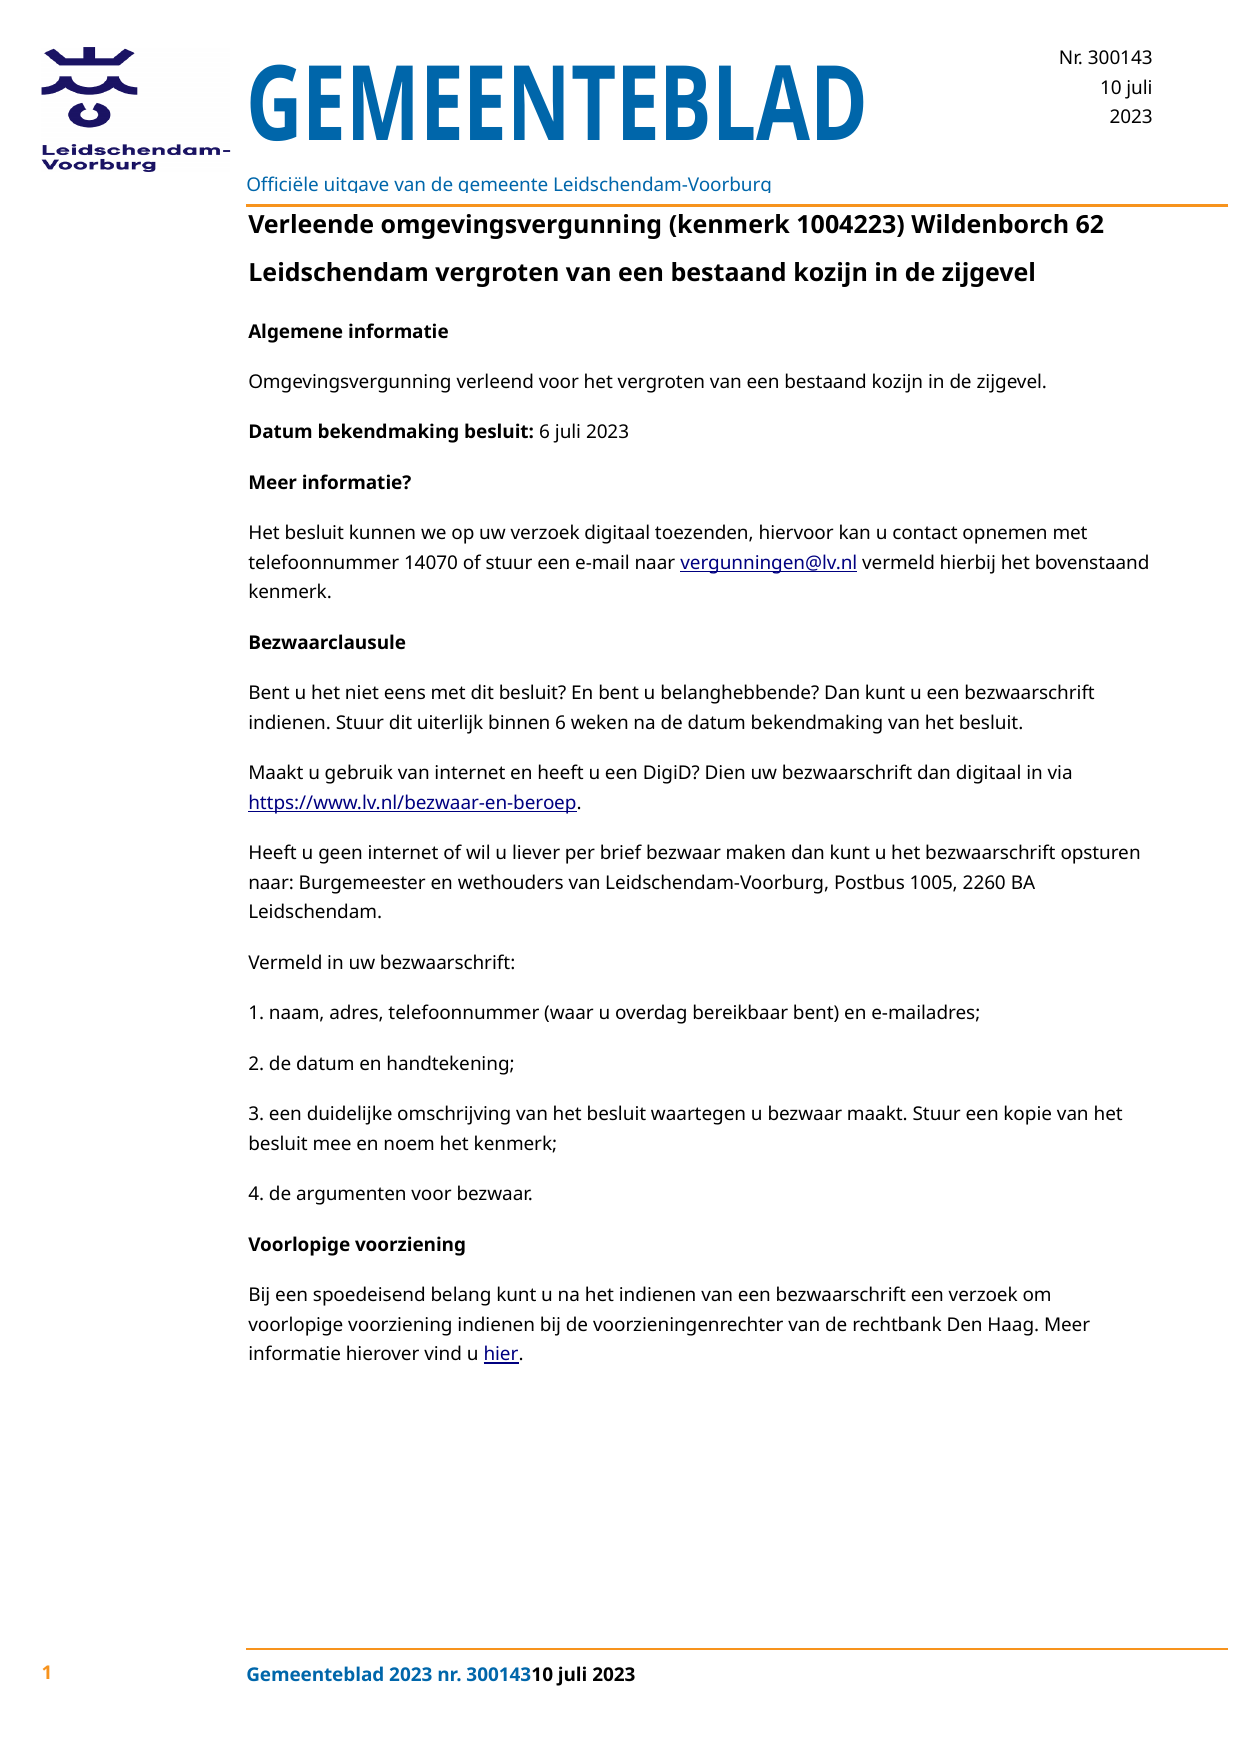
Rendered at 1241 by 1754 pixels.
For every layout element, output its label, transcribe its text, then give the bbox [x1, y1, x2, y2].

text Vermeld in uw bezwaarschrift: [248, 949, 1152, 975]
text Meer informatie? [248, 469, 1152, 495]
text 1. naam, adres, telefoonnummer (waar u overdag bereikbaar bent) en e-mailadres; [248, 999, 1152, 1025]
text Bezwaarclausule [248, 629, 1152, 655]
text Verleende omgevingsvergunning (kenmerk 1004223) Wildenborch 62 Leidschendam vergroten van een bestaand kozijn in de zijgevel [248, 207, 1152, 288]
text Datum bekendmaking besluit: 6 juli 2023 [248, 419, 1152, 444]
text Het besluit kunnen we op uw verzoek digitaal toezenden, hiervoor kan u contact opnemen met telefoonnummer 14070 of stuur een e-mail naar vergunningen@lv.nl vermeld hierbij het bovenstaand kenmerk. [248, 519, 1152, 604]
text Maakt u gebruik van internet en heeft u een DigiD? Dien uw bezwaarschrift dan digitaal in via https://www.lv.nl/bezwaar-en-beroep. [248, 759, 1152, 815]
text Algemene informatie [248, 318, 1152, 344]
text Bij een spoedeisend belang kunt u na het indienen van een bezwaarschrift een verzoek om voorlopige voorziening indienen bij de voorzieningenrechter van de rechtbank Den Haag. Meer informatie hierover vind u hier. [248, 1281, 1152, 1366]
picture [41, 47, 231, 172]
text Bent u het niet eens met dit besluit? En bent u belanghebbende? Dan kunt u een bezwaarschrift indienen. Stuur dit uiterlijk binnen 6 weken na de datum bekendmaking van het besluit. [248, 679, 1152, 735]
text 4. de argumenten voor bezwaar. [248, 1180, 1152, 1206]
text 3. een duidelijke omschrijving van het besluit waartegen u bezwaar maakt. Stuur een kopie van het besluit mee en noem het kenmerk; [248, 1100, 1152, 1156]
text 2. de datum en handtekening; [248, 1050, 1152, 1076]
text Heeft u geen internet of wil u liever per brief bezwaar maken dan kunt u het bezwaarschrift opsturen naar: Burgemeester en wethouders van Leidschendam-Voorburg, Postbus 1005, 2260 BA Leidschendam. [248, 839, 1152, 924]
text Omgevingsvergunning verleend voor het vergroten van een bestaand kozijn in de zijgevel. [248, 368, 1152, 394]
text Voorlopige voorziening [248, 1231, 1152, 1257]
